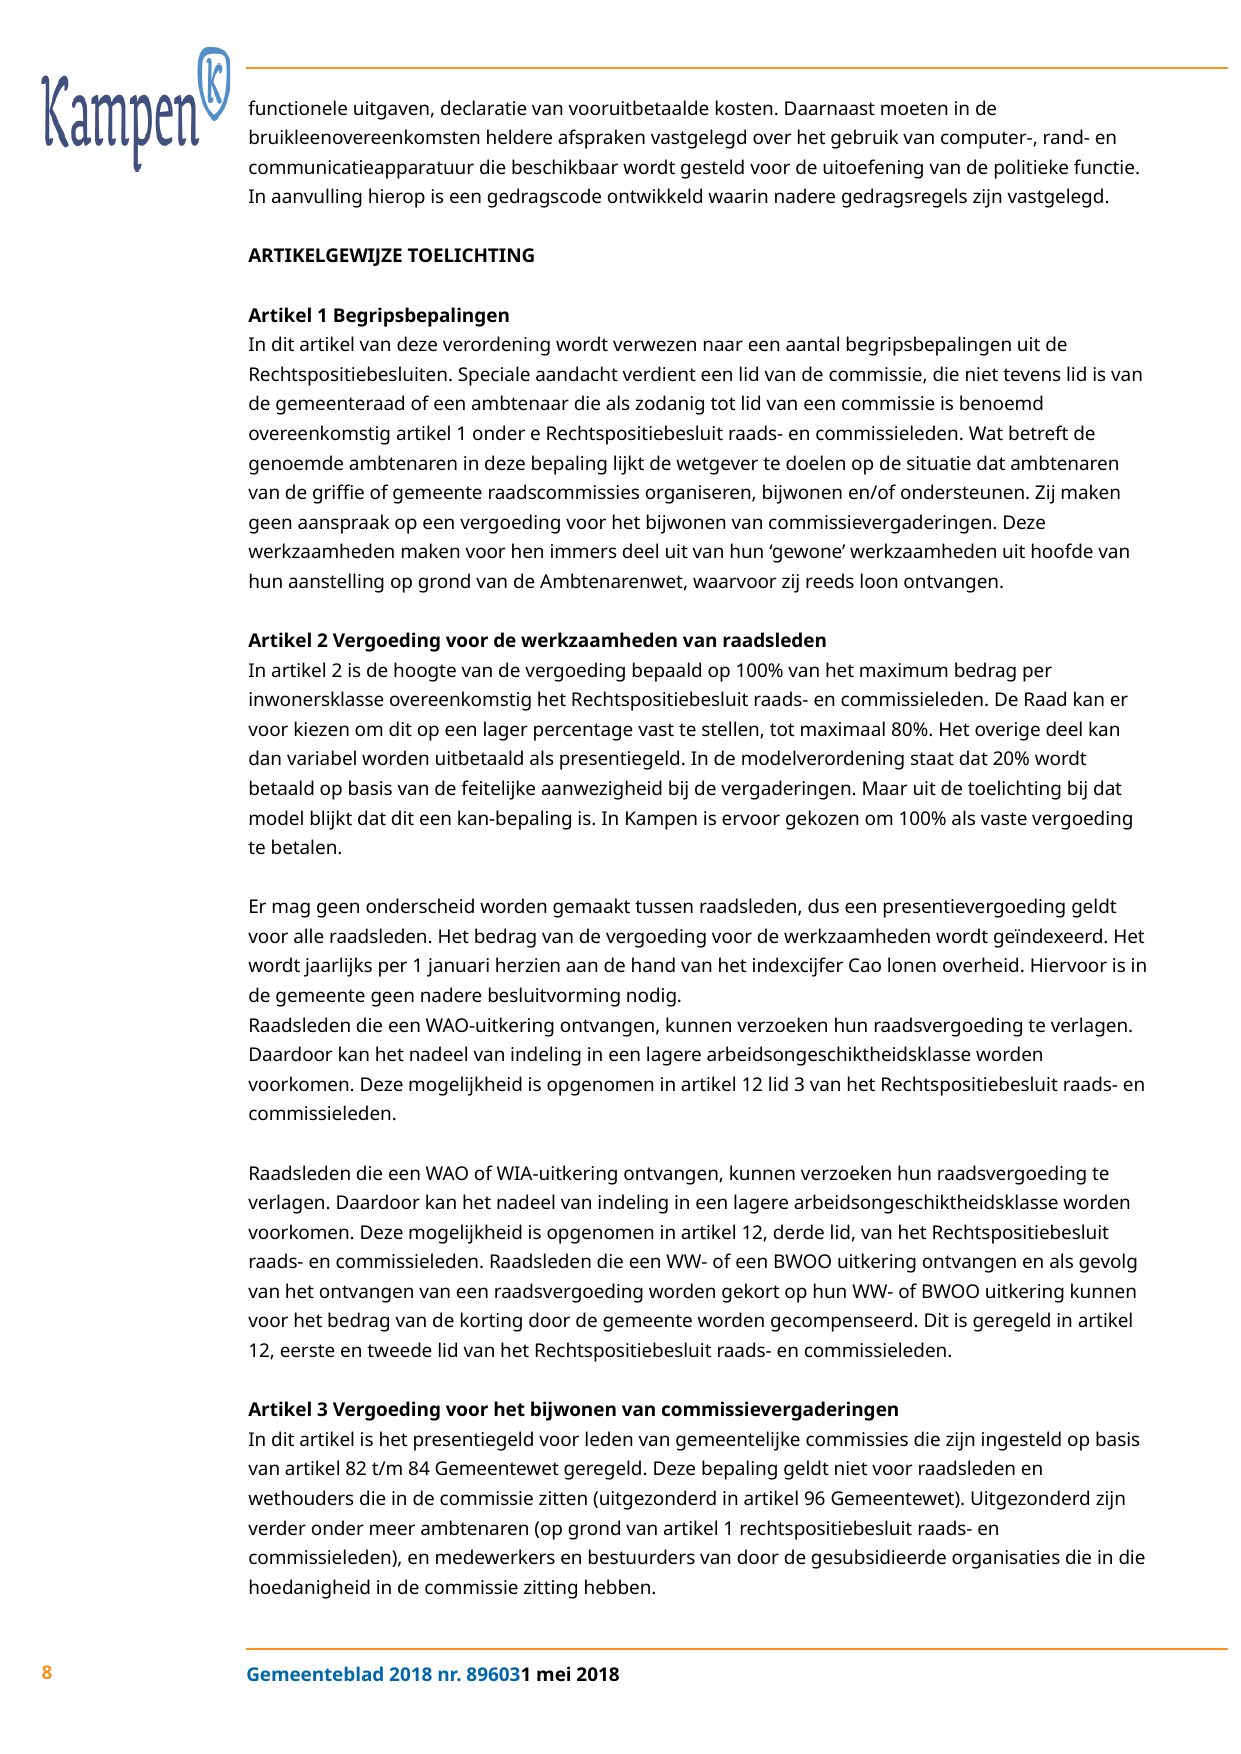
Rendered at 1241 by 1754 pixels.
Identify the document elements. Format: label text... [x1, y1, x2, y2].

text Artikel 3 Vergoeding voor het bijwonen van commissievergaderingen [248, 1396, 1152, 1422]
text Raadsleden die een WAO-uitkering ontvangen, kunnen verzoeken hun raadsvergoeding te verlagen. Daardoor kan het nadeel van indeling in een lagere arbeidsongeschiktheidsklasse worden voorkomen. Deze mogelijkheid is opgenomen in artikel 12 lid 3 van het Rechtspositiebesluit raads- en commissieleden. [248, 1012, 1152, 1126]
text functionele uitgaven, declaratie van vooruitbetaalde kosten. Daarnaast moeten in de bruikleenovereenkomsten heldere afspraken vastgelegd over het gebruik van computer-, rand- en communicatieapparatuur die beschikbaar wordt gesteld voor de uitoefening van de politieke functie. In aanvulling hierop is een gedragscode ontwikkeld waarin nadere gedragsregels zijn vastgelegd. [248, 95, 1152, 209]
picture [41, 47, 231, 172]
text Artikel 2 Vergoeding voor de werkzaamheden van raadsleden [248, 627, 1152, 653]
text Raadsleden die een WAO of WIA-uitkering ontvangen, kunnen verzoeken hun raadsvergoeding te verlagen. Daardoor kan het nadeel van indeling in een lagere arbeidsongeschiktheidsklasse worden voorkomen. Deze mogelijkheid is opgenomen in artikel 12, derde lid, van het Rechtspositiebesluit raads- en commissieleden. Raadsleden die een WW- of een BWOO uitkering ontvangen en als gevolg van het ontvangen van een raadsvergoeding worden gekort op hun WW- of BWOO uitkering kunnen voor het bedrag van de korting door de gemeente worden gecompenseerd. Dit is geregeld in artikel 12, eerste en tweede lid van het Rechtspositiebesluit raads- en commissieleden. [248, 1160, 1152, 1363]
text Er mag geen onderscheid worden gemaakt tussen raadsleden, dus een presentievergoeding geldt voor alle raadsleden. Het bedrag van de vergoeding voor de werkzaamheden wordt geïndexeerd. Het wordt jaarlijks per 1 januari herzien aan de hand van het indexcijfer Cao lonen overheid. Hiervoor is in de gemeente geen nadere besluitvorming nodig. [248, 893, 1152, 1008]
text Artikel 1 Begripsbepalingen [248, 302, 1152, 328]
text In dit artikel van deze verordening wordt verwezen naar een aantal begripsbepalingen uit de Rechtspositiebesluiten. Speciale aandacht verdient een lid van de commissie, die niet tevens lid is van de gemeenteraad of een ambtenaar die als zodanig tot lid van een commissie is benoemd overeenkomstig artikel 1 onder e Rechtspositiebesluit raads- en commissieleden. Wat betreft de genoemde ambtenaren in deze bepaling lijkt de wetgever te doelen op de situatie dat ambtenaren van de griffie of gemeente raadscommissies organiseren, bijwonen en/of ondersteunen. Zij maken geen aanspraak op een vergoeding voor het bijwonen van commissievergaderingen. Deze werkzaamheden maken voor hen immers deel uit van hun ‘gewone’ werkzaamheden uit hoofde van hun aanstelling op grond van de Ambtenarenwet, waarvoor zij reeds loon ontvangen. [248, 331, 1152, 594]
text In artikel 2 is de hoogte van de vergoeding bepaald op 100% van het maximum bedrag per inwonersklasse overeenkomstig het Rechtspositiebesluit raads- en commissieleden. De Raad kan er voor kiezen om dit op een lager percentage vast te stellen, tot maximaal 80%. Het overige deel kan dan variabel worden uitbetaald als presentiegeld. In de modelverordening staat dat 20% wordt betaald op basis van de feitelijke aanwezigheid bij de vergaderingen. Maar uit de toelichting bij dat model blijkt dat dit een kan-bepaling is. In Kampen is ervoor gekozen om 100% als vaste vergoeding te betalen. [248, 657, 1152, 860]
text In dit artikel is het presentiegeld voor leden van gemeentelijke commissies die zijn ingesteld op basis van artikel 82 t/m 84 Gemeentewet geregeld. Deze bepaling geldt niet voor raadsleden en wethouders die in de commissie zitten (uitgezonderd in artikel 96 Gemeentewet). Uitgezonderd zijn verder onder meer ambtenaren (op grond van artikel 1 rechtspositiebesluit raads- en commissieleden), en medewerkers en bestuurders van door de gesubsidieerde organisaties die in die hoedanigheid in de commissie zitting hebben. [248, 1426, 1152, 1600]
text ARTIKELGEWIJZE TOELICHTING [248, 243, 1152, 268]
